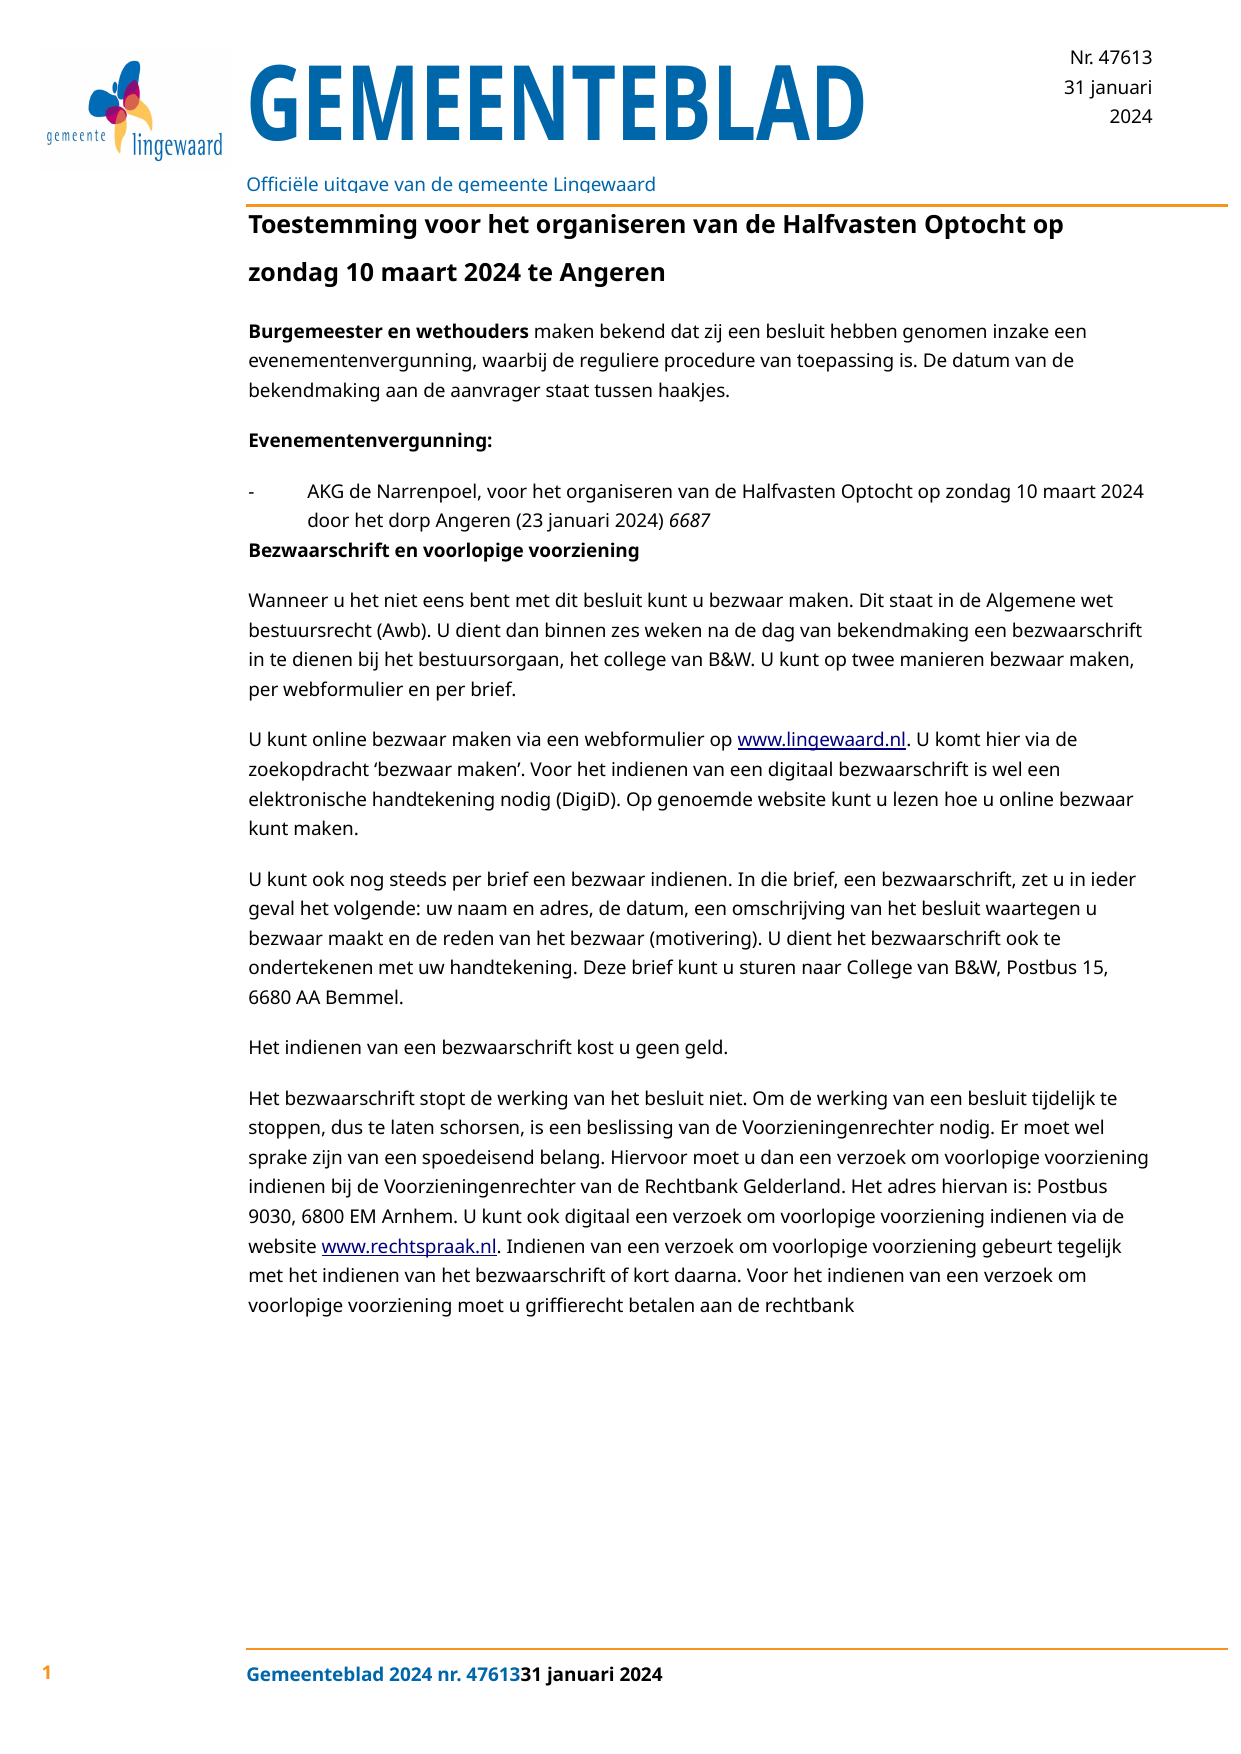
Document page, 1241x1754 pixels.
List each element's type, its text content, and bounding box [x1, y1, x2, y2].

text U kunt online bezwaar maken via een webformulier op www.lingewaard.nl. U komt hier via de zoekopdracht ‘bezwaar maken’. Voor het indienen van een digitaal bezwaarschrift is wel een elektronische handtekening nodig (DigiD). Op genoemde website kunt u lezen hoe u online bezwaar kunt maken. [248, 727, 1152, 841]
text Het indienen van een bezwaarschrift kost u geen geld. [248, 1034, 1152, 1060]
text U kunt ook nog steeds per brief een bezwaar indienen. In die brief, een bezwaarschrift, zet u in ieder geval het volgende: uw naam en adres, de datum, een omschrijving van het besluit waartegen u bezwaar maakt en de reden van het bezwaar (motivering). U dient het bezwaarschrift ook te ondertekenen met uw handtekening. Deze brief kunt u sturen naar College van B&W, Postbus 15, 6680 AA Bemmel. [248, 866, 1152, 1010]
text Bezwaarschrift en voorlopige voorziening [248, 537, 1152, 563]
text Burgemeester en wethouders maken bekend dat zij een besluit hebben genomen inzake een evenementenvergunning, waarbij de reguliere procedure van toepassing is. De datum van de bekendmaking aan de aanvrager staat tussen haakjes. [248, 318, 1152, 403]
text Evenementenvergunning: [248, 427, 1152, 453]
picture [41, 47, 231, 172]
list AKG de Narrenpoel, voor het organiseren van de Halfvasten Optocht op zondag 10 maart 2024 door het dorp Angeren (23 januari 2024) 6687 [248, 478, 1152, 533]
text Het bezwaarschrift stopt de werking van het besluit niet. Om de werking van een besluit tijdelijk te stoppen, dus te laten schorsen, is een beslissing van de Voorzieningenrechter nodig. Er moet wel sprake zijn van een spoedeisend belang. Hiervoor moet u dan een verzoek om voorlopige voorziening indienen bij de Voorzieningenrechter van de Rechtbank Gelderland. Het adres hiervan is: Postbus 9030, 6800 EM Arnhem. U kunt ook digitaal een verzoek om voorlopige voorziening indienen via de website www.rechtspraak.nl. Indienen van een verzoek om voorlopige voorziening gebeurt tegelijk met het indienen van het bezwaarschrift of kort daarna. Voor het indienen van een verzoek om voorlopige voorziening moet u griffierecht betalen aan de rechtbank [248, 1085, 1152, 1318]
text Wanneer u het niet eens bent met dit besluit kunt u bezwaar maken. Dit staat in de Algemene wet bestuursrecht (Awb). U dient dan binnen zes weken na de dag van bekendmaking een bezwaarschrift in te dienen bij het bestuursorgaan, het college van B&W. U kunt op twee manieren bezwaar maken, per webformulier en per brief. [248, 587, 1152, 702]
text Toestemming voor het organiseren van de Halfvasten Optocht op zondag 10 maart 2024 te Angeren [248, 207, 1152, 288]
